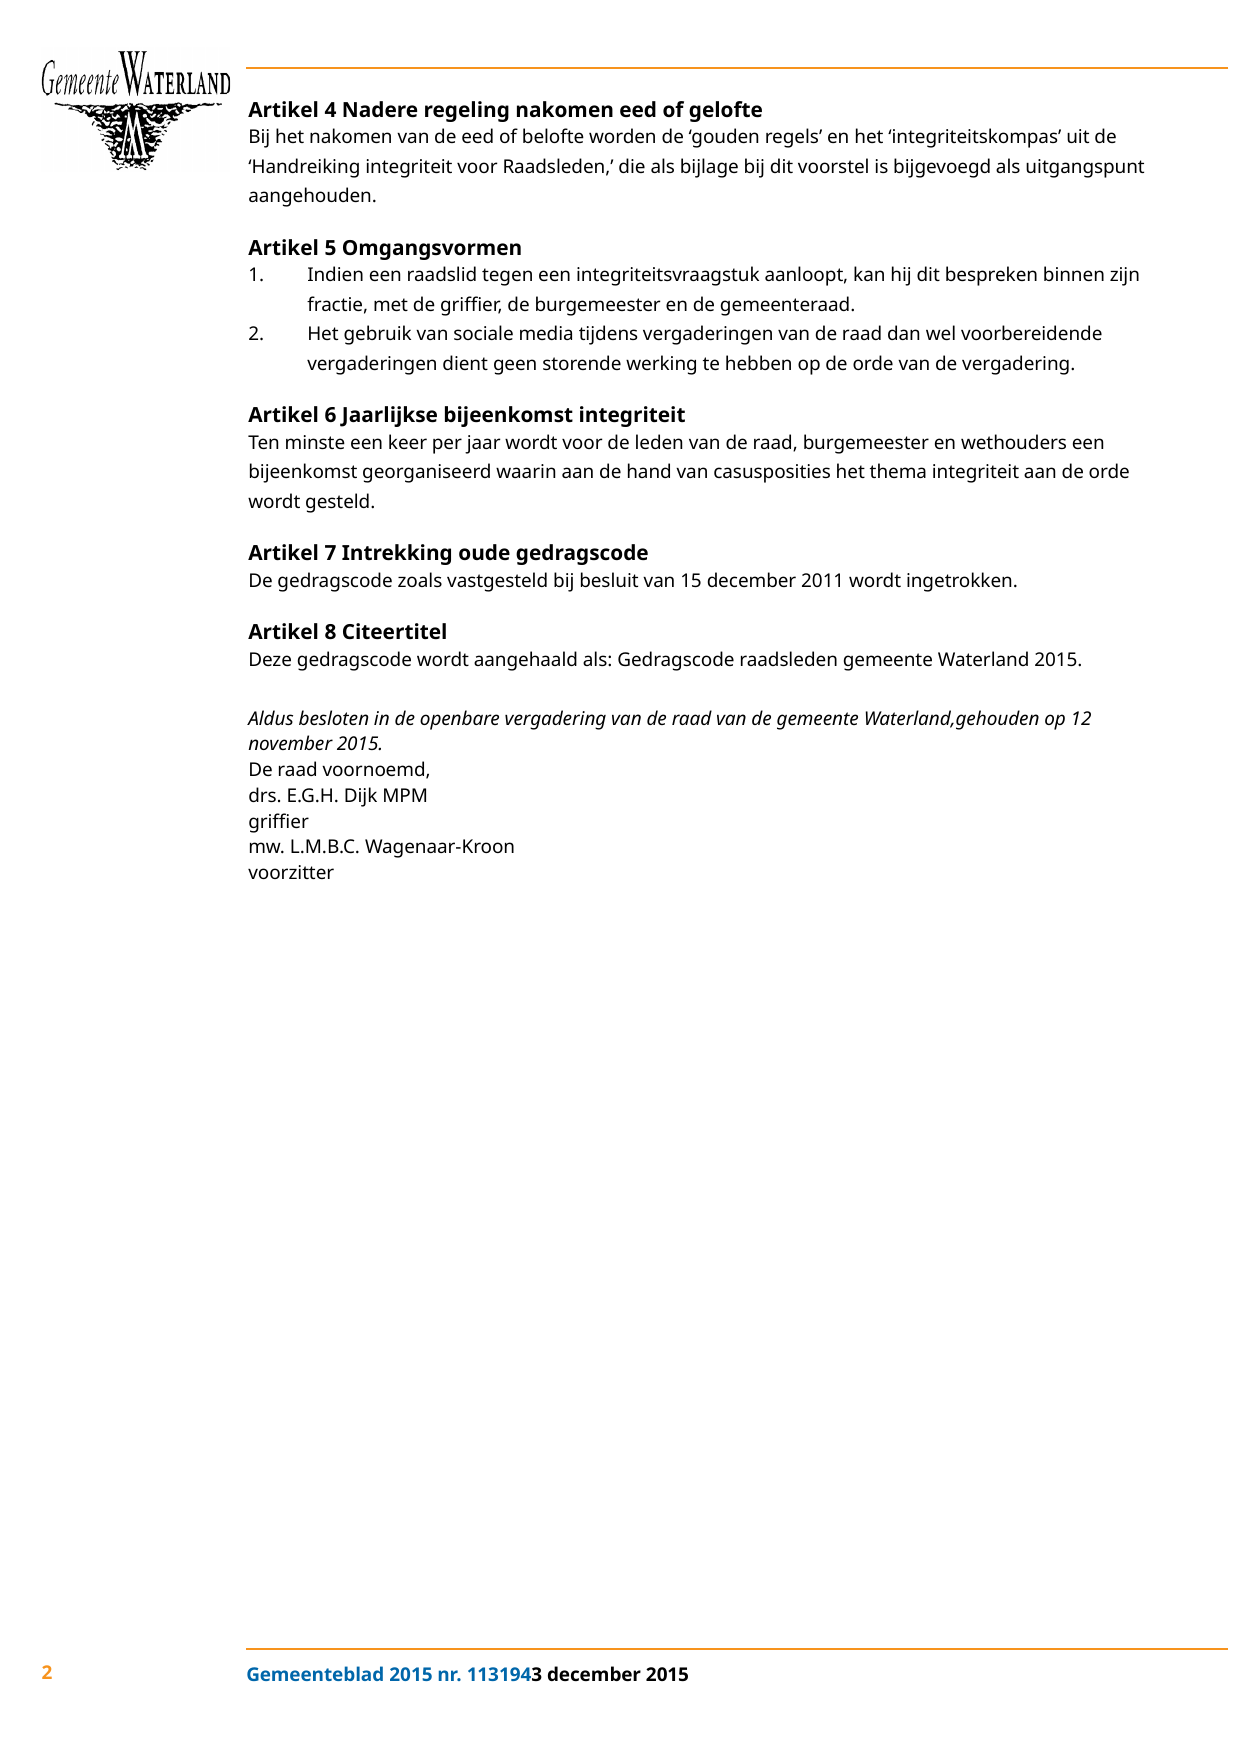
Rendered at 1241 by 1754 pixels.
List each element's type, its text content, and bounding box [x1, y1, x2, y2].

text De raad voornoemd, [248, 756, 1152, 782]
text Artikel 8 Citeertitel [248, 617, 1152, 646]
text Artikel 7 Intrekking oude gedragscode [248, 538, 1152, 567]
text Aldus besloten in de openbare vergadering van de raad van de gemeente Waterland,gehouden op 12 november 2015. [248, 705, 1152, 756]
text Ten minste een keer per jaar wordt voor de leden van de raad, burgemeester en wethouders een bijeenkomst georganiseerd waarin aan de hand van casusposities het thema integriteit aan de orde wordt gesteld. [248, 429, 1152, 514]
text mw. L.M.B.C. Wagenaar-Kroon [248, 833, 1152, 859]
text Bij het nakomen van de eed of belofte worden de ‘gouden regels’ en het ‘integriteitskompas’ uit de ‘Handreiking integriteit voor Raadsleden,’ die als bijlage bij dit voorstel is bijgevoegd als uitgangspunt aangehouden. [248, 123, 1152, 208]
text Artikel 4 Nadere regeling nakomen eed of gelofte [248, 95, 1152, 123]
list Indien een raadslid tegen een integriteitsvraagstuk aanloopt, kan hij dit bespreken binnen zijn fractie, met de griffier, de burgemeester en de gemeenteraad. [248, 261, 1152, 317]
picture [41, 47, 231, 172]
text Deze gedragscode wordt aangehaald als: Gedragscode raadsleden gemeente Waterland 2015. [248, 646, 1152, 671]
text Artikel 5 Omgangsvormen [248, 233, 1152, 261]
text voorzitter [248, 859, 1152, 885]
list Het gebruik van sociale media tijdens vergaderingen van de raad dan wel voorbereidende vergaderingen dient geen storende werking te hebben op de orde van de vergadering. [248, 320, 1152, 376]
text griffier [248, 808, 1152, 833]
text Artikel 6 Jaarlijkse bijeenkomst integriteit [248, 400, 1152, 429]
text drs. E.G.H. Dijk MPM [248, 782, 1152, 808]
text De gedragscode zoals vastgesteld bij besluit van 15 december 2011 wordt ingetrokken. [248, 567, 1152, 593]
